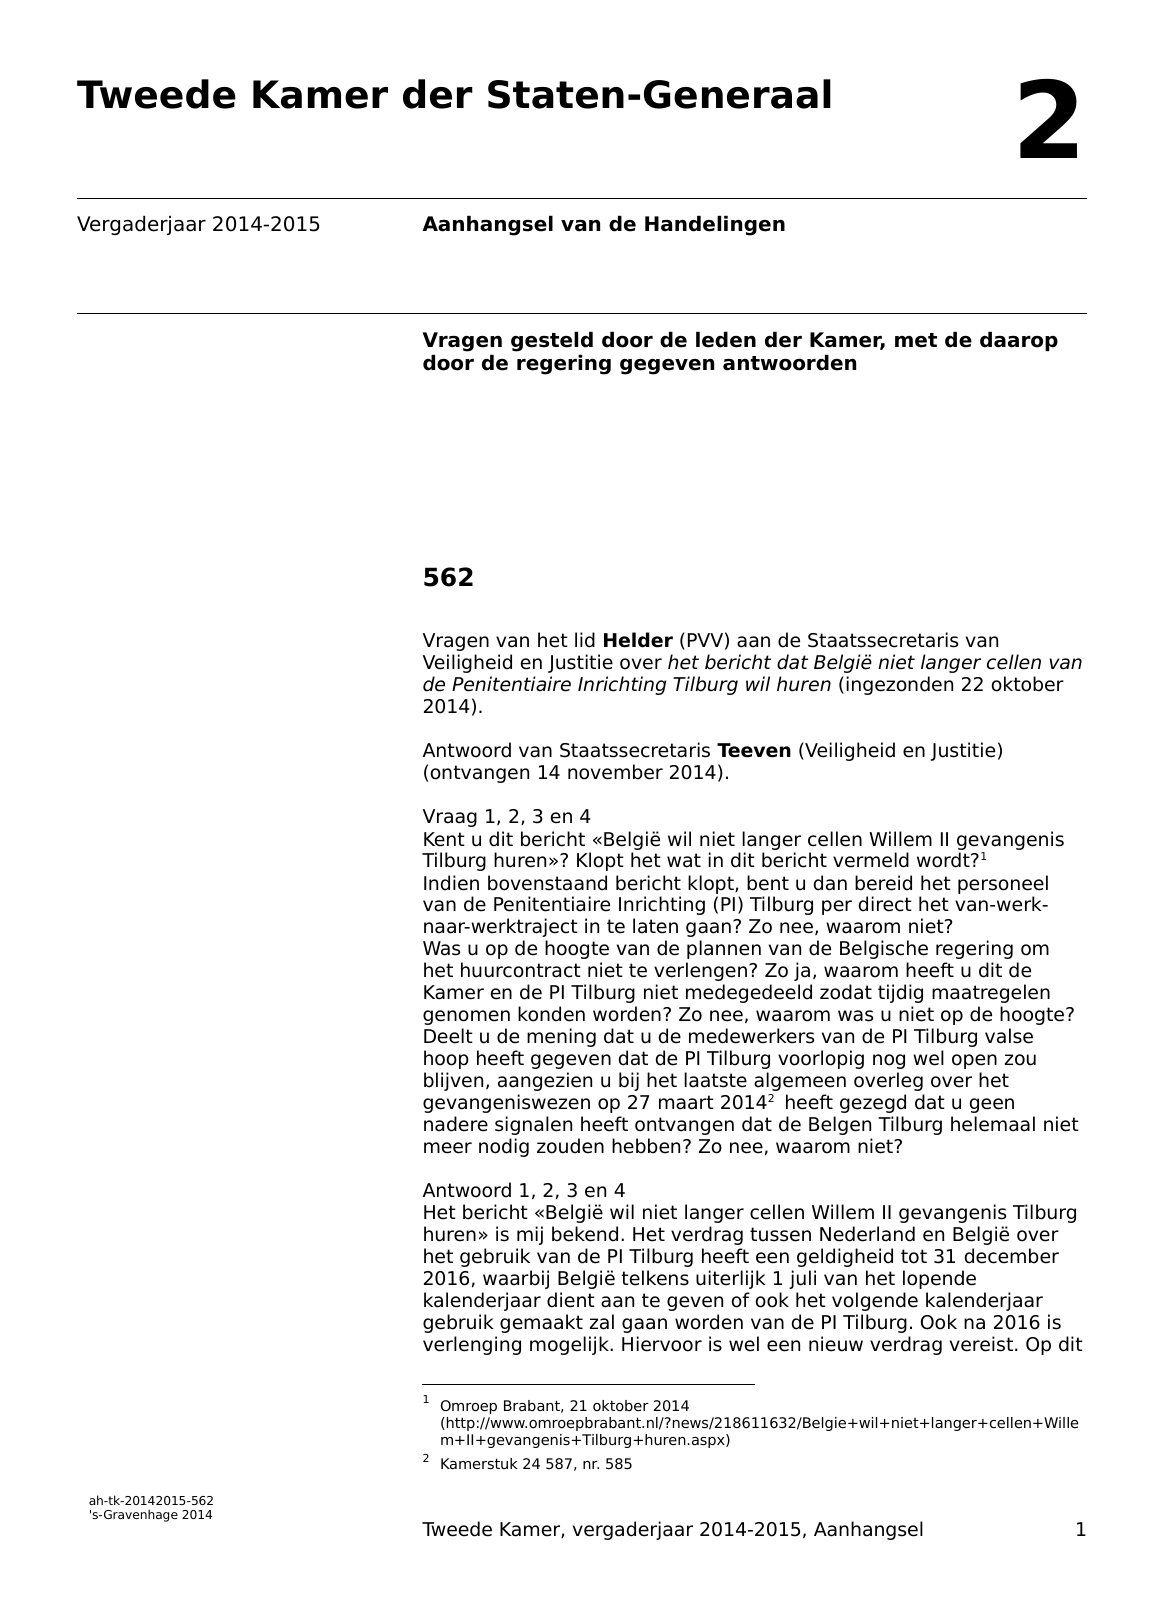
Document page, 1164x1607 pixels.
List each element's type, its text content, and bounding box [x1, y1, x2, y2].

text ah-tk-20142015-562 [88, 1494, 323, 1508]
table_cell Vergaderjaar 2014-2015 [77, 199, 422, 313]
table_header Tweede Kamer der Staten-Generaal [77, 59, 886, 198]
text Kent u dit bericht «België wil niet langer cellen Willem II gevangenis Tilburg huren»? Klopt het wat in dit bericht vermeld wordt? [422, 828, 1087, 872]
text Antwoord van Staatssecretaris Teeven (Veiligheid en Justitie) (ontvangen 14 november 2014). [422, 740, 1087, 784]
table_cell Aanhangsel van de Handelingen [422, 199, 1087, 313]
text Vragen van het lid Helder (PVV) aan de Staatssecretaris van Veiligheid en Justitie over het bericht dat België niet langer cellen van de Penitentiaire Inrichting Tilburg wil huren (ingezonden 22 oktober 2014). [422, 630, 1087, 718]
table_header 2 [886, 59, 1087, 198]
text Was u op de hoogte van de plannen van de Belgische regering om het huurcontract niet te verlengen? Zo ja, waarom heeft u dit de Kamer en de PI Tilburg niet medegedeeld zodat tijdig maatregelen genomen konden worden? Zo nee, waarom was u niet op de hoogte? [422, 938, 1087, 1026]
text Omroep Brabant, 21 oktober 2014 (http://www.omroepbrabant.nl/?news/218611632/Belgie+wil+niet+langer+cellen+Willem+II+gevangenis+Tilburg+huren.aspx) [422, 1393, 1087, 1449]
text Deelt u de mening dat u de medewerkers van de PI Tilburg valse hoop heeft gegeven dat de PI Tilburg voorlopig nog wel open zou blijven, aangezien u bij het laatste algemeen overleg over het gevangeniswezen op 27 maart 2014 heeft gezegd dat u geen nadere signalen heeft ontvangen dat de Belgen Tilburg helemaal niet meer nodig zouden hebben? Zo nee, waarom niet? [422, 1026, 1087, 1158]
text Het bericht «België wil niet langer cellen Willem II gevangenis Tilburg huren» is mij bekend. Het verdrag tussen Nederland en België over het gebruik van de PI Tilburg heeft een geldigheid tot 31 december 2016, waarbij België telkens uiterlijk 1 juli van het lopende kalenderjaar dient aan te geven of ook het volgende kalenderjaar gebruik gemaakt zal gaan worden van de PI Tilburg. Ook na 2016 is verlenging mogelijk. Hiervoor is wel een nieuw verdrag vereist. Op dit [422, 1202, 1087, 1356]
table_cell [77, 314, 422, 375]
table_cell Vragen gesteld door de leden der Kamer, met de daarop door de regering gegeven antwoorden [422, 314, 1087, 375]
text Antwoord 1, 2, 3 en 4 [422, 1180, 1087, 1202]
text Kamerstuk 24 587, nr. 585 [422, 1452, 1087, 1474]
text 562 [422, 563, 1087, 592]
text 's-Gravenhage 2014 [88, 1508, 323, 1522]
text Vraag 1, 2, 3 en 4 [422, 806, 1087, 828]
text Indien bovenstaand bericht klopt, bent u dan bereid het personeel van de Penitentiaire Inrichting (PI) Tilburg per direct het van-werk-naar-werktraject in te laten gaan? Zo nee, waarom niet? [422, 872, 1087, 938]
